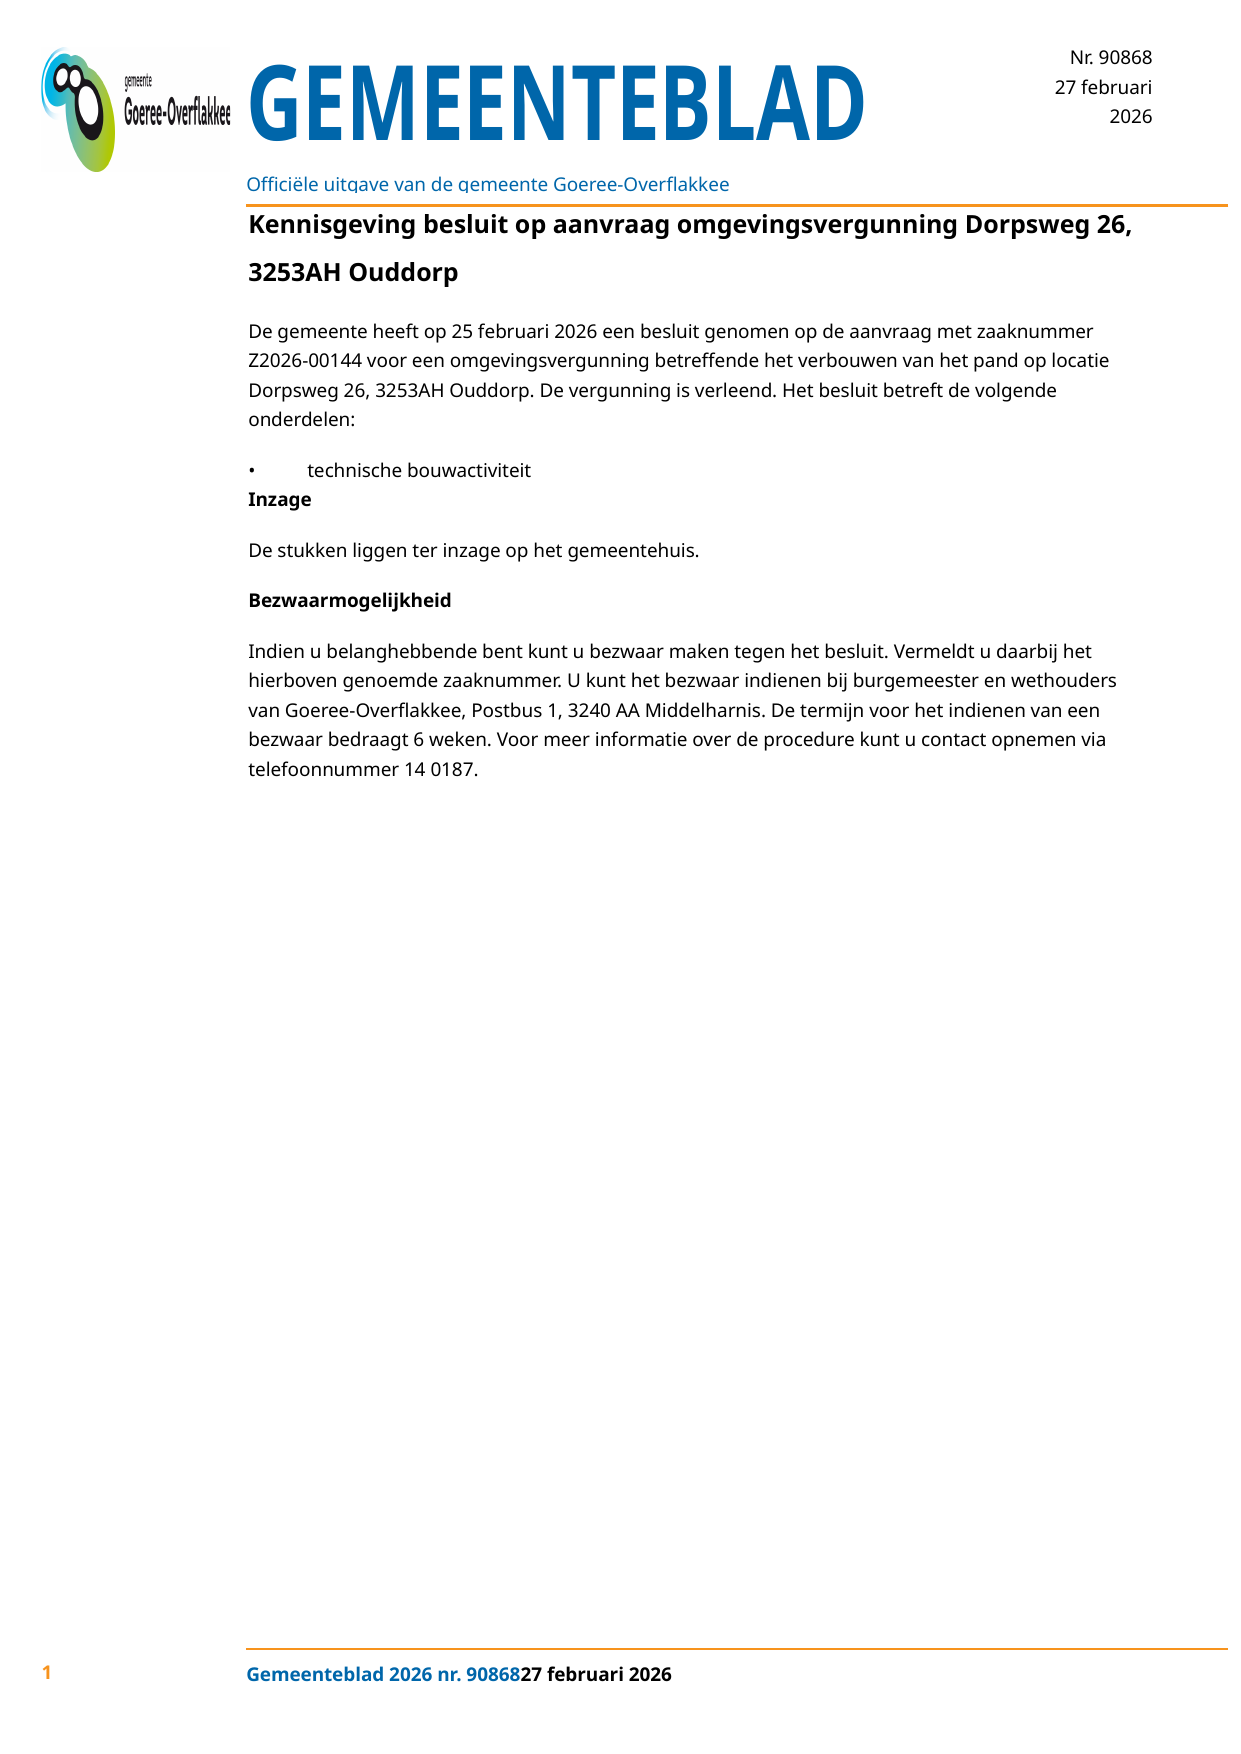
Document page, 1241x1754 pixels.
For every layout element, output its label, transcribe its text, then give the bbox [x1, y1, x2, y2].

text Bezwaarmogelijkheid [248, 587, 1152, 613]
text Indien u belanghebbende bent kunt u bezwaar maken tegen het besluit. Vermeldt u daarbij het hierboven genoemde zaaknummer. U kunt het bezwaar indienen bij burgemeester en wethouders van Goeree-Overflakkee, Postbus 1, 3240 AA Middelharnis. De termijn voor het indienen van een bezwaar bedraagt 6 weken. Voor meer informatie over de procedure kunt u contact opnemen via telefoonnummer 14 0187. [248, 638, 1152, 782]
text Inzage [248, 487, 1152, 512]
list technische bouwactiviteit [248, 457, 1152, 483]
text De gemeente heeft op 25 februari 2026 een besluit genomen op de aanvraag met zaaknummer Z2026-00144 voor een omgevingsvergunning betreffende het verbouwen van het pand op locatie Dorpsweg 26, 3253AH Ouddorp. De vergunning is verleend. Het besluit betreft de volgende onderdelen: [248, 318, 1152, 432]
picture [41, 47, 231, 172]
text Kennisgeving besluit op aanvraag omgevingsvergunning Dorpsweg 26, 3253AH Ouddorp [248, 207, 1152, 288]
text De stukken liggen ter inzage op het gemeentehuis. [248, 537, 1152, 563]
